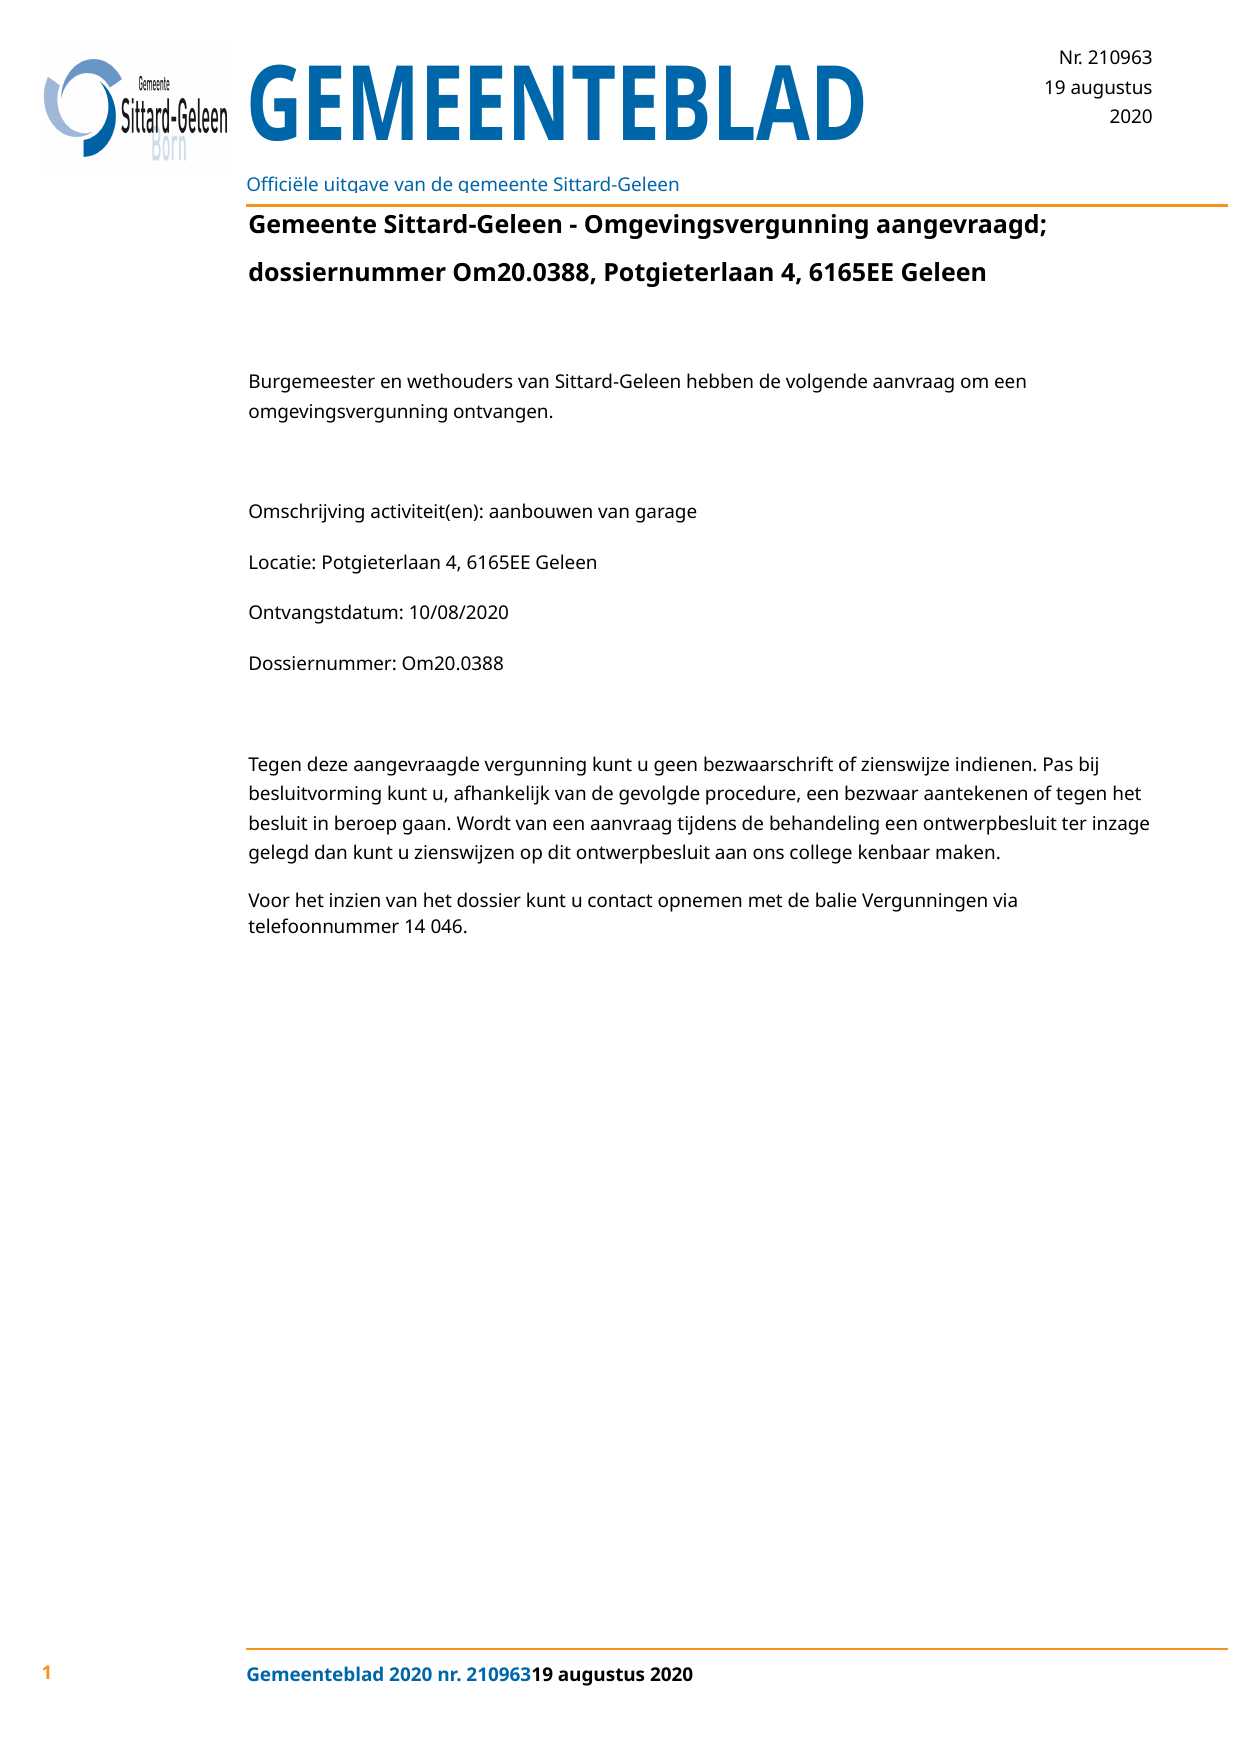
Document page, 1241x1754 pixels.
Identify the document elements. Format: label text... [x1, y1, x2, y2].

text Burgemeester en wethouders van Sittard-Geleen hebben de volgende aanvraag om een omgevingsvergunning ontvangen. [248, 368, 1152, 424]
text Gemeente Sittard-Geleen - Omgevingsvergunning aangevraagd; dossiernummer Om20.0388, Potgieterlaan 4, 6165EE Geleen [248, 207, 1152, 288]
text Locatie: Potgieterlaan 4, 6165EE Geleen [248, 549, 1152, 575]
text Dossiernummer: Om20.0388 [248, 650, 1152, 676]
text Tegen deze aangevraagde vergunning kunt u geen bezwaarschrift of zienswijze indienen. Pas bij besluitvorming kunt u, afhankelijk van de gevolgde procedure, een bezwaar aantekenen of tegen het besluit in beroep gaan. Wordt van een aanvraag tijdens de behandeling een ontwerpbesluit ter inzage gelegd dan kunt u zienswijzen op dit ontwerpbesluit aan ons college kenbaar maken. [248, 751, 1152, 865]
text Voor het inzien van het dossier kunt u contact opnemen met de balie Vergunningen via telefoonnummer 14 046. [248, 887, 1152, 939]
text Ontvangstdatum: 10/08/2020 [248, 599, 1152, 625]
text Omschrijving activiteit(en): aanbouwen van garage [248, 499, 1152, 524]
picture [41, 47, 231, 172]
